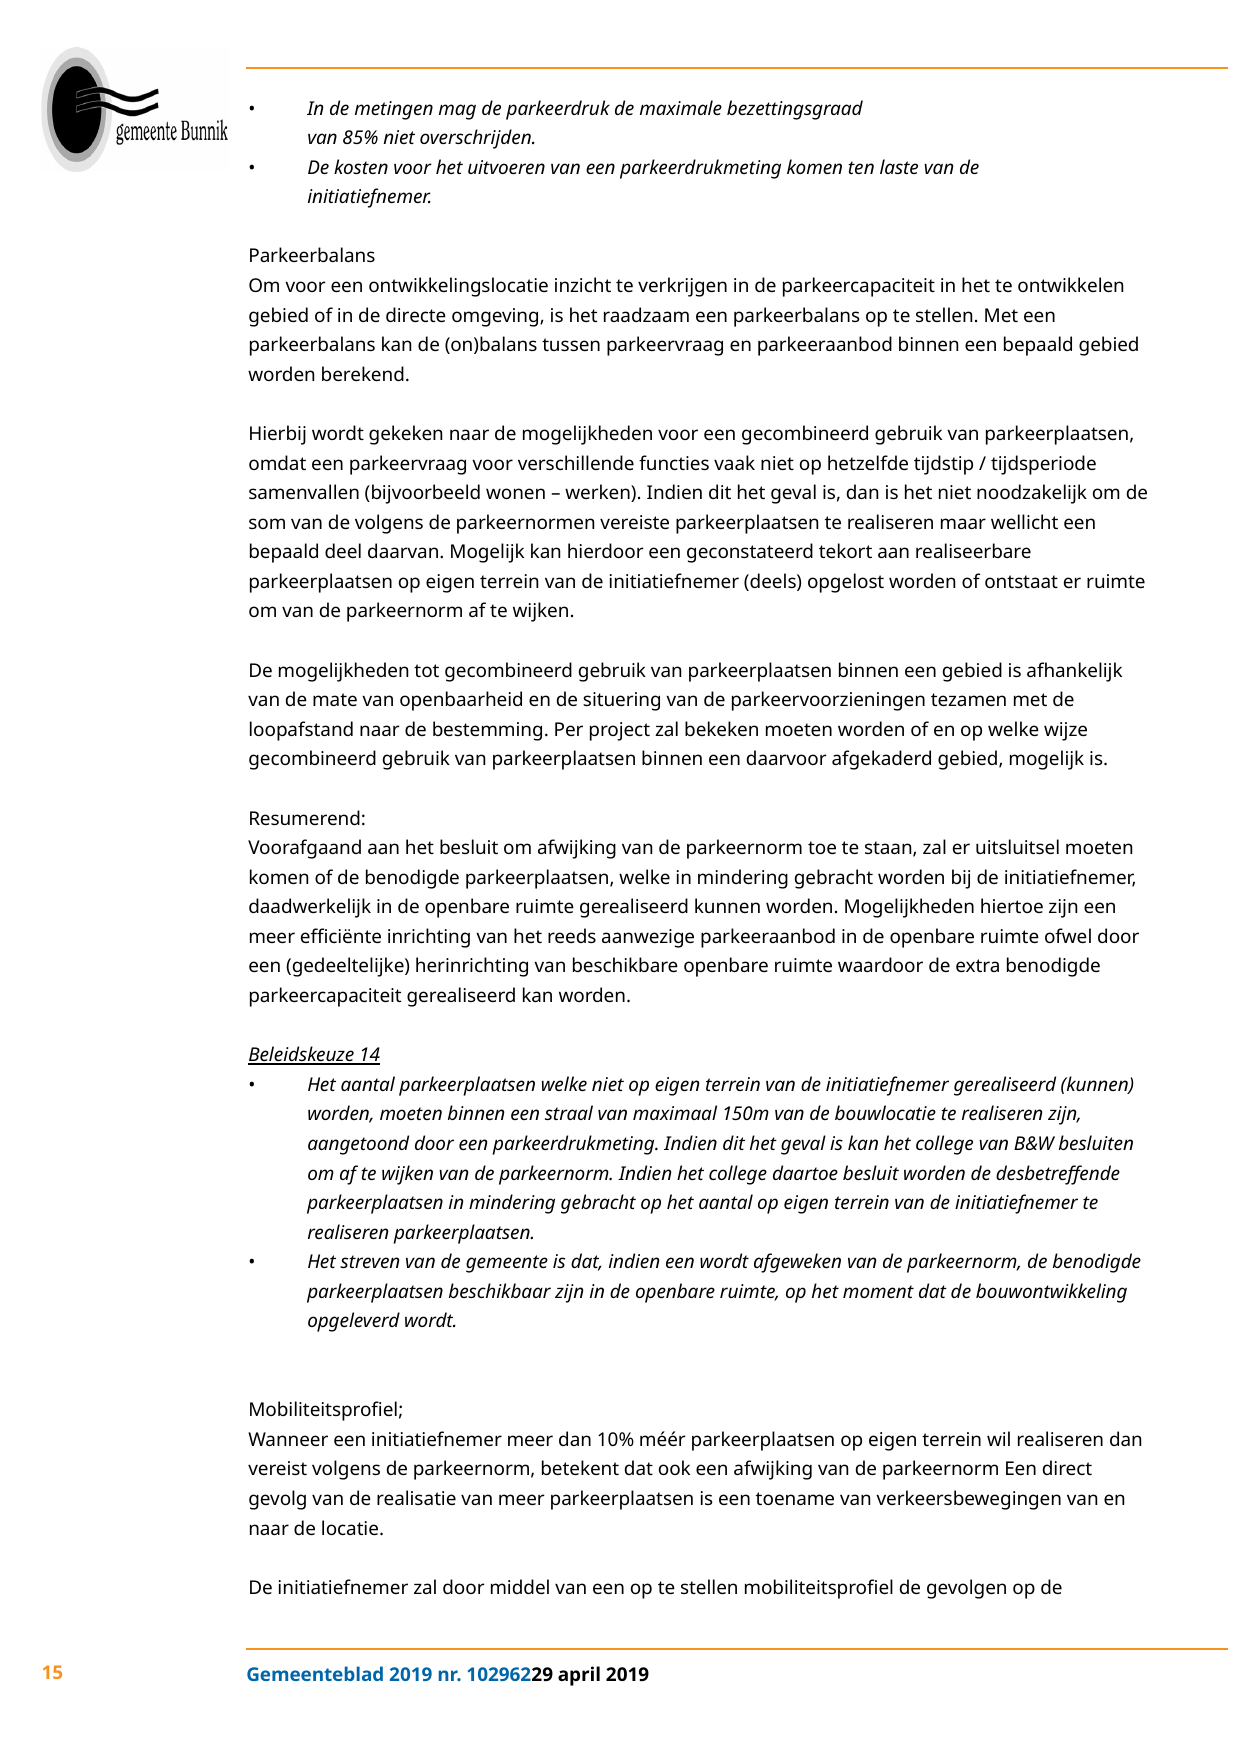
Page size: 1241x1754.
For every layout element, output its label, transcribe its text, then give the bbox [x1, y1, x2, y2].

text Resumerend: [248, 805, 1152, 831]
text Mobiliteitsprofiel; [248, 1396, 1152, 1422]
list van 85% niet overschrijden. [248, 124, 1152, 150]
text Wanneer een initiatiefnemer meer dan 10% méér parkeerplaatsen op eigen terrein wil realiseren dan vereist volgens de parkeernorm, betekent dat ook een afwijking van de parkeernorm Een direct gevolg van de realisatie van meer parkeerplaatsen is een toename van verkeersbewegingen van en naar de locatie. [248, 1426, 1152, 1541]
picture [41, 47, 231, 172]
text Om voor een ontwikkelingslocatie inzicht te verkrijgen in de parkeercapaciteit in het te ontwikkelen gebied of in de directe omgeving, is het raadzaam een parkeerbalans op te stellen. Met een parkeerbalans kan de (on)balans tussen parkeervraag en parkeeraanbod binnen een bepaald gebied worden berekend. [248, 272, 1152, 387]
text De mogelijkheden tot gecombineerd gebruik van parkeerplaatsen binnen een gebied is afhankelijk van de mate van openbaarheid en de situering van de parkeervoorzieningen tezamen met de loopafstand naar de bestemming. Per project zal bekeken moeten worden of en op welke wijze gecombineerd gebruik van parkeerplaatsen binnen een daarvoor afgekaderd gebied, mogelijk is. [248, 657, 1152, 771]
text Beleidskeuze 14 [248, 1041, 1152, 1067]
list In de metingen mag de parkeerdruk de maximale bezettingsgraad [248, 95, 1152, 121]
list Het aantal parkeerplaatsen welke niet op eigen terrein van de initiatiefnemer gerealiseerd (kunnen) worden, moeten binnen een straal van maximaal 150m van de bouwlocatie te realiseren zijn, aangetoond door een parkeerdrukmeting. Indien dit het geval is kan het college van B&W besluiten om af te wijken van de parkeernorm. Indien het college daartoe besluit worden de desbetreffende [248, 1071, 1152, 1186]
text De initiatiefnemer zal door middel van een op te stellen mobiliteitsprofiel de gevolgen op de [248, 1574, 1152, 1600]
text Parkeerbalans [248, 243, 1152, 268]
text Hierbij wordt gekeken naar de mogelijkheden voor een gecombineerd gebruik van parkeerplaatsen, omdat een parkeervraag voor verschillende functies vaak niet op hetzelfde tijdstip / tijdsperiode samenvallen (bijvoorbeeld wonen – werken). Indien dit het geval is, dan is het niet noodzakelijk om de som van de volgens de parkeernormen vereiste parkeerplaatsen te realiseren maar wellicht een bepaald deel daarvan. Mogelijk kan hierdoor een geconstateerd tekort aan realiseerbare parkeerplaatsen op eigen terrein van de initiatiefnemer (deels) opgelost worden of ontstaat er ruimte om van de parkeernorm af te wijken. [248, 420, 1152, 623]
text Voorafgaand aan het besluit om afwijking van de parkeernorm toe te staan, zal er uitsluitsel moeten komen of de benodigde parkeerplaatsen, welke in mindering gebracht worden bij de initiatiefnemer, daadwerkelijk in de openbare ruimte gerealiseerd kunnen worden. Mogelijkheden hiertoe zijn een meer efficiënte inrichting van het reeds aanwezige parkeeraanbod in de openbare ruimte ofwel door een (gedeeltelijke) herinrichting van beschikbare openbare ruimte waardoor de extra benodigde parkeercapaciteit gerealiseerd kan worden. [248, 834, 1152, 1008]
list parkeerplaatsen in mindering gebracht op het aantal op eigen terrein van de initiatiefnemer te realiseren parkeerplaatsen. [248, 1189, 1152, 1245]
list initiatiefnemer. [248, 183, 1152, 209]
list Het streven van de gemeente is dat, indien een wordt afgeweken van de parkeernorm, de benodigde parkeerplaatsen beschikbaar zijn in de openbare ruimte, op het moment dat de bouwontwikkeling opgeleverd wordt. [248, 1248, 1152, 1333]
list De kosten voor het uitvoeren van een parkeerdrukmeting komen ten laste van de [248, 154, 1152, 180]
